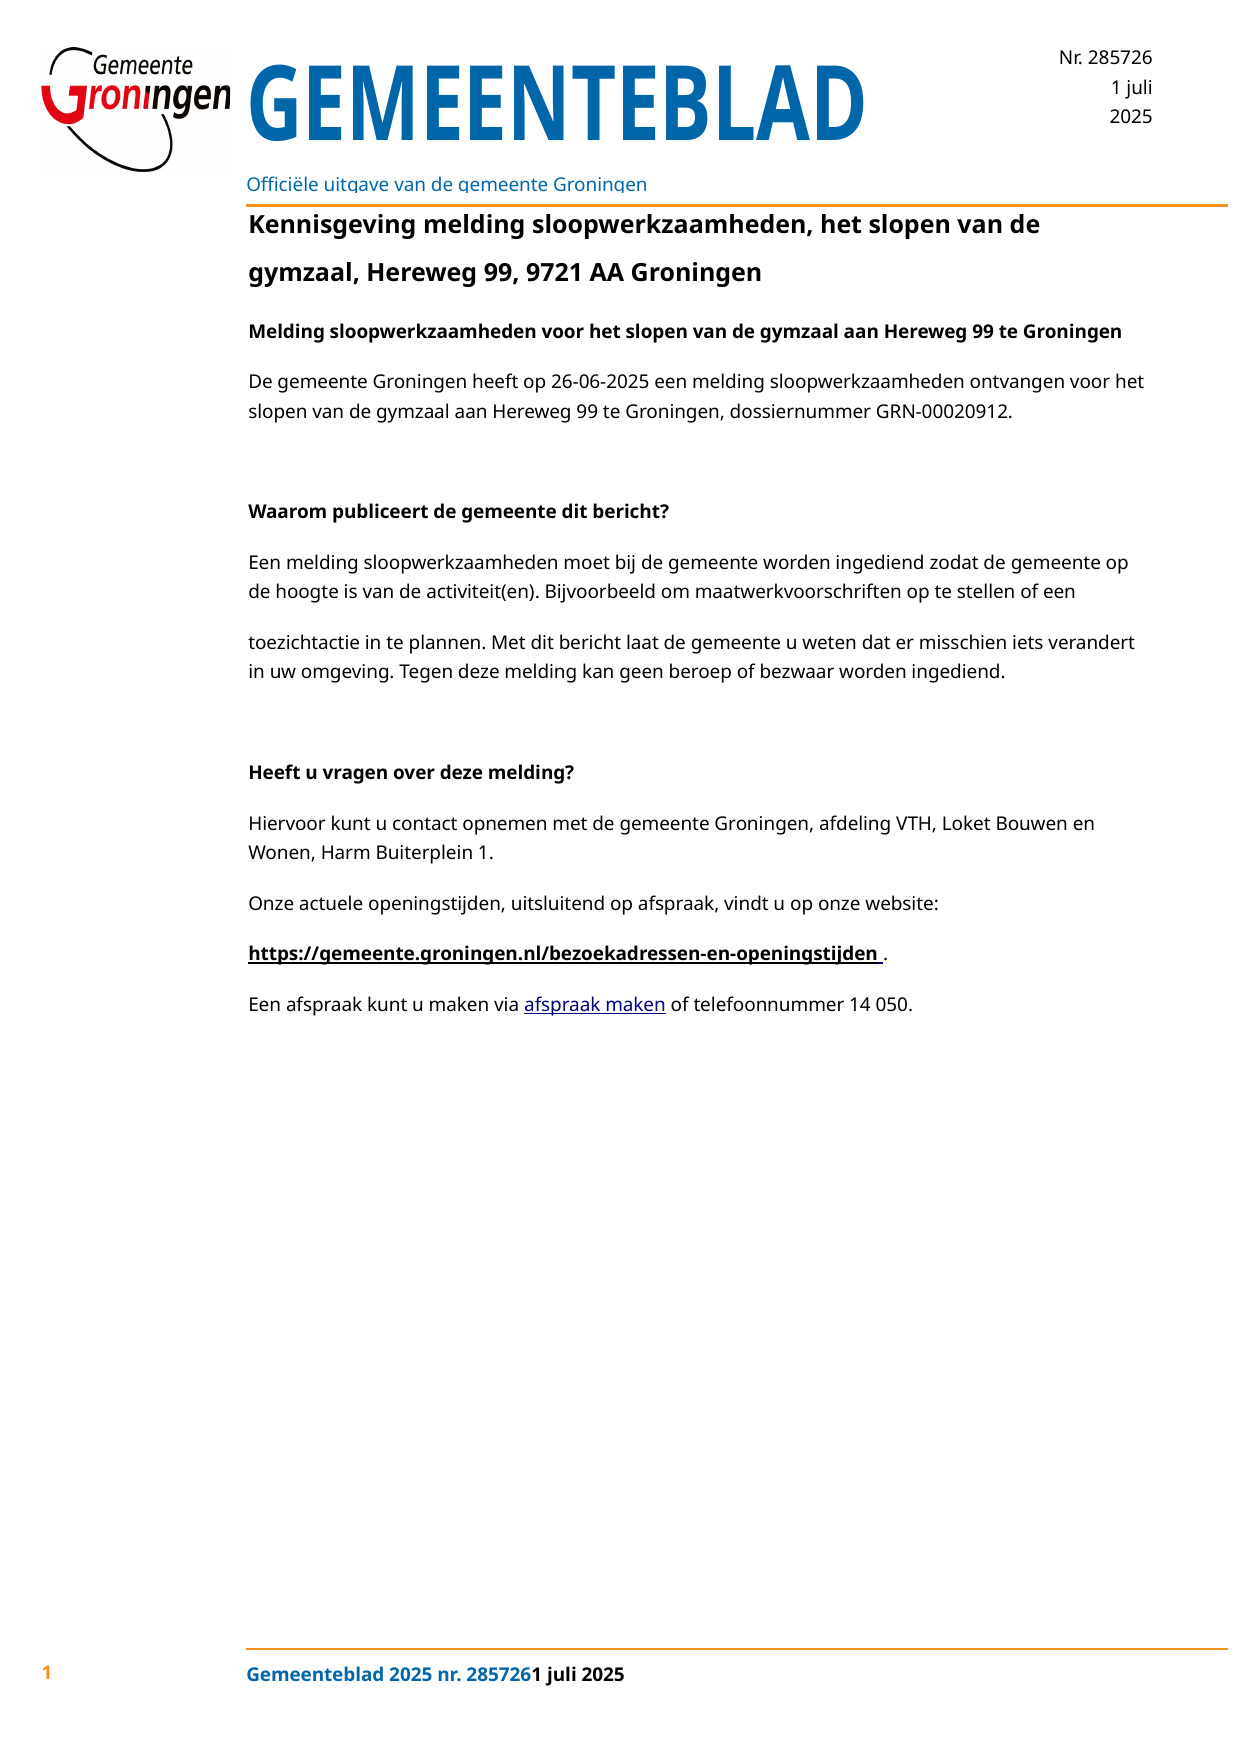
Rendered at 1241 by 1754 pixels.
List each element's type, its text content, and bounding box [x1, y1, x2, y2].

text Een afspraak kunt u maken via afspraak maken of telefoonnummer 14 050. [248, 991, 1152, 1017]
picture [41, 47, 231, 172]
text Melding sloopwerkzaamheden voor het slopen van de gymzaal aan Hereweg 99 te Groningen [248, 318, 1152, 344]
text Heeft u vragen over deze melding? [248, 759, 1152, 785]
text Onze actuele openingstijden, uitsluitend op afspraak, vindt u op onze website: [248, 890, 1152, 916]
text Kennisgeving melding sloopwerkzaamheden, het slopen van de gymzaal, Hereweg 99, 9721 AA Groningen [248, 207, 1152, 288]
text Waarom publiceert de gemeente dit bericht? [248, 499, 1152, 524]
text Een melding sloopwerkzaamheden moet bij de gemeente worden ingediend zodat de gemeente op de hoogte is van de activiteit(en). Bijvoorbeeld om maatwerkvoorschriften op te stellen of een [248, 549, 1152, 604]
text toezichtactie in te plannen. Met dit bericht laat de gemeente u weten dat er misschien iets verandert in uw omgeving. Tegen deze melding kan geen beroep of bezwaar worden ingediend. [248, 629, 1152, 684]
text De gemeente Groningen heeft op 26-06-2025 een melding sloopwerkzaamheden ontvangen voor het slopen van de gymzaal aan Hereweg 99 te Groningen, dossiernummer GRN-00020912. [248, 368, 1152, 424]
text https://gemeente.groningen.nl/bezoekadressen-en-openingstijden . [248, 940, 1152, 966]
text Hiervoor kunt u contact opnemen met de gemeente Groningen, afdeling VTH, Loket Bouwen en Wonen, Harm Buiterplein 1. [248, 810, 1152, 865]
